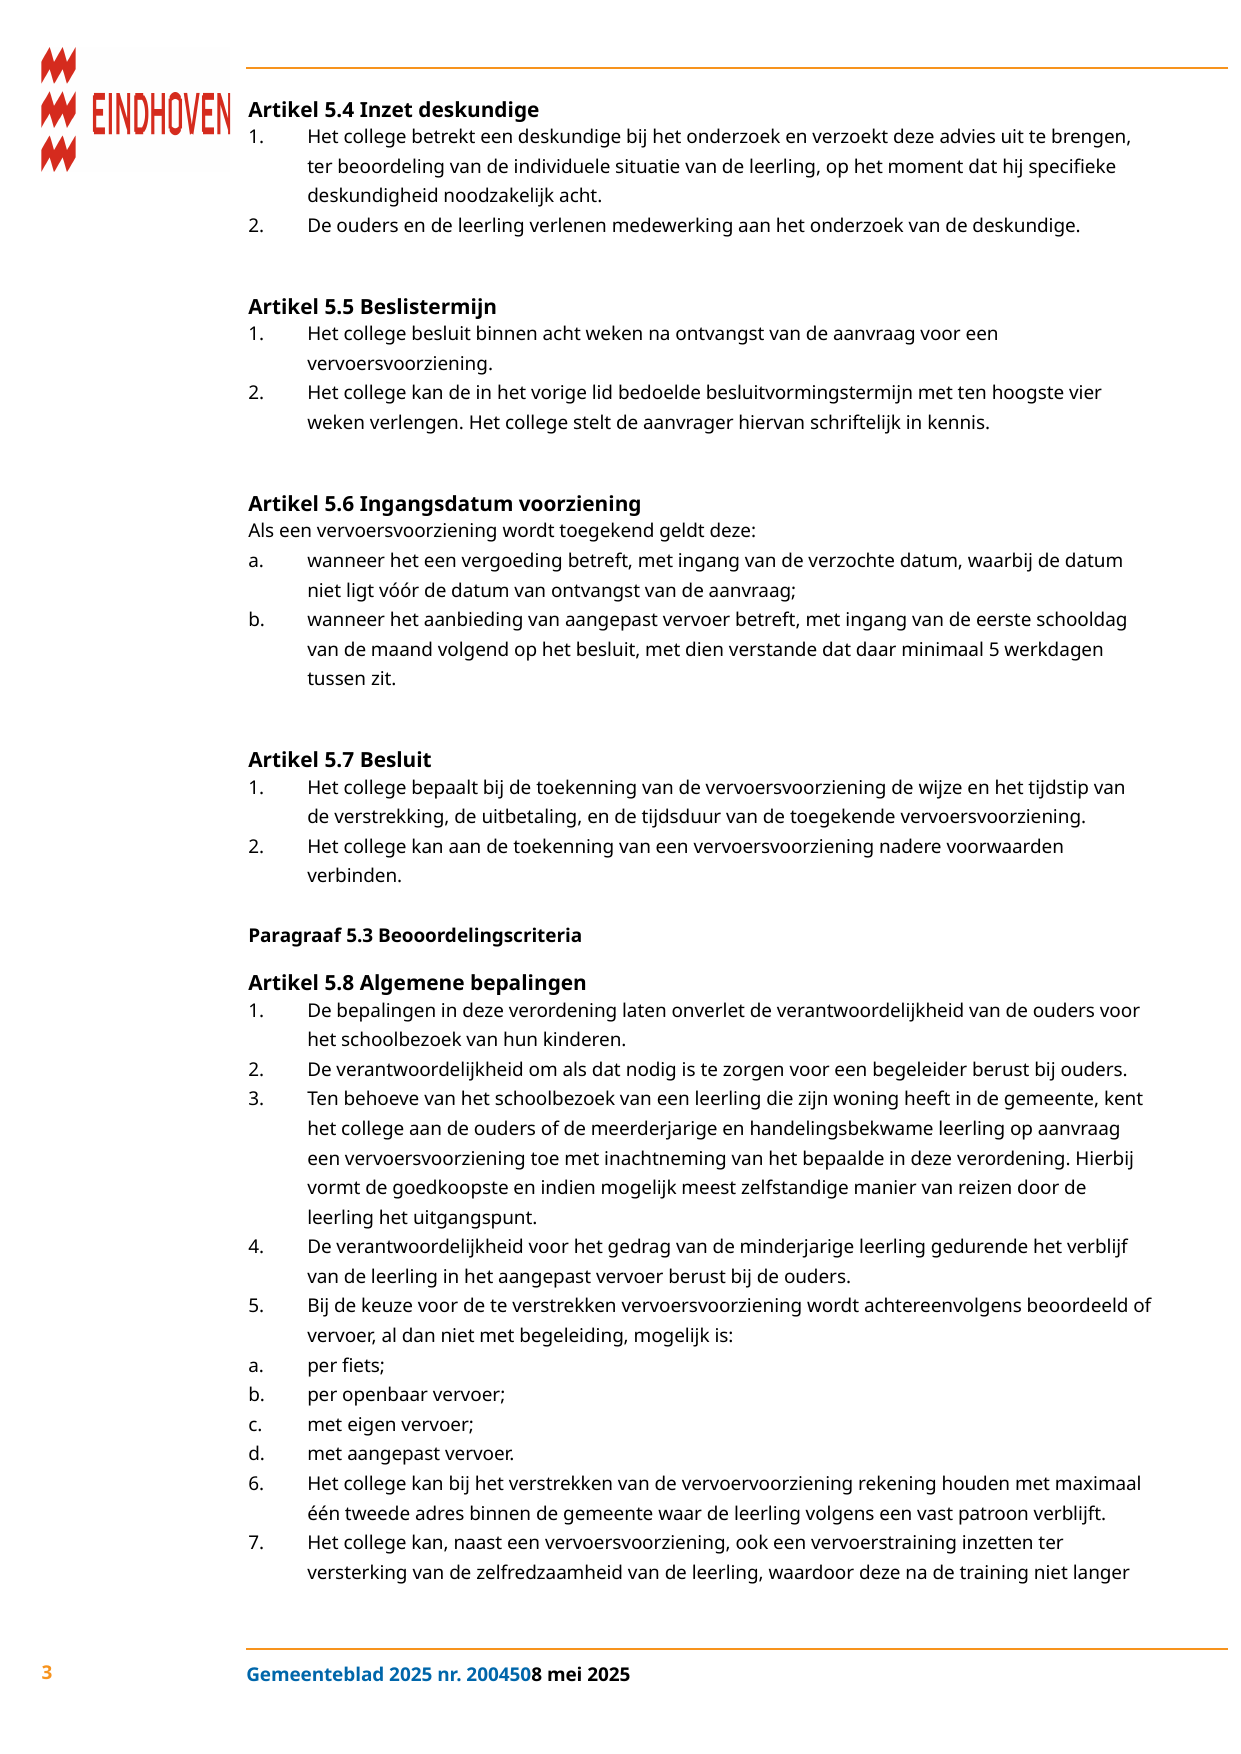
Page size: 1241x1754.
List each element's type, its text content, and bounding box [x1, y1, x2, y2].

picture [41, 47, 231, 172]
text Artikel 5.5 Beslistermijn [248, 292, 1152, 320]
list Het college kan bij het verstrekken van de vervoervoorziening rekening houden met maximaal één tweede adres binnen de gemeente waar de leerling volgens een vast patroon verblijft. [248, 1470, 1152, 1526]
list De ouders en de leerling verlenen medewerking aan het onderzoek van de deskundige. [248, 212, 1152, 238]
list Het college besluit binnen acht weken na ontvangst van de aanvraag voor een vervoersvoorziening. [248, 320, 1152, 376]
list Ten behoeve van het schoolbezoek van een leerling die zijn woning heeft in de gemeente, kent het college aan de ouders of de meerderjarige en handelingsbekwame leerling op aanvraag een vervoersvoorziening toe met inachtneming van het bepaalde in deze verordening. Hierbij vormt de goedkoopste en indien mogelijk meest zelfstandige manier van reizen door de leerling het uitgangspunt. [248, 1086, 1152, 1230]
list Het college betrekt een deskundige bij het onderzoek en verzoekt deze advies uit te brengen, ter beoordeling van de individuele situatie van de leerling, op het moment dat hij specifieke deskundigheid noodzakelijk acht. [248, 123, 1152, 208]
text Paragraaf 5.3 Beooordelingscriteria [248, 922, 1152, 948]
list Het college kan de in het vorige lid bedoelde besluitvormingstermijn met ten hoogste vier weken verlengen. Het college stelt de aanvrager hiervan schriftelijk in kennis. [248, 379, 1152, 435]
text Als een vervoersvoorziening wordt toegekend geldt deze: [248, 518, 1152, 543]
list De verantwoordelijkheid om als dat nodig is te zorgen voor een begeleider berust bij ouders. [248, 1056, 1152, 1082]
list Het college kan aan de toekenning van een vervoersvoorziening nadere voorwaarden verbinden. [248, 833, 1152, 888]
list De verantwoordelijkheid voor het gedrag van de minderjarige leerling gedurende het verblijf van de leerling in het aangepast vervoer berust bij de ouders. [248, 1233, 1152, 1289]
list wanneer het een vergoeding betreft, met ingang van de verzochte datum, waarbij de datum niet ligt vóór de datum van ontvangst van de aanvraag; [248, 547, 1152, 602]
text Artikel 5.4 Inzet deskundige [248, 95, 1152, 123]
text Artikel 5.8 Algemene bepalingen [248, 968, 1152, 997]
list Bij de keuze voor de te verstrekken vervoersvoorziening wordt achtereenvolgens beoordeeld of vervoer, al dan niet met begeleiding, mogelijk is: [248, 1293, 1152, 1348]
list Het college kan, naast een vervoersvoorziening, ook een vervoerstraining inzetten ter versterking van de zelfredzaamheid van de leerling, waardoor deze na de training niet langer [248, 1529, 1152, 1585]
text Artikel 5.6 Ingangsdatum voorziening [248, 489, 1152, 518]
text Artikel 5.7 Besluit [248, 746, 1152, 774]
list per fiets; [248, 1352, 1152, 1378]
list De bepalingen in deze verordening laten onverlet de verantwoordelijkheid van de ouders voor het schoolbezoek van hun kinderen. [248, 997, 1152, 1052]
list Het college bepaalt bij de toekenning van de vervoersvoorziening de wijze en het tijdstip van de verstrekking, de uitbetaling, en de tijdsduur van de toegekende vervoersvoorziening. [248, 774, 1152, 829]
list per openbaar vervoer; [248, 1381, 1152, 1407]
list met eigen vervoer; [248, 1411, 1152, 1437]
list wanneer het aanbieding van aangepast vervoer betreft, met ingang van de eerste schooldag van de maand volgend op het besluit, met dien verstande dat daar minimaal 5 werkdagen tussen zit. [248, 606, 1152, 691]
list met aangepast vervoer. [248, 1441, 1152, 1466]
